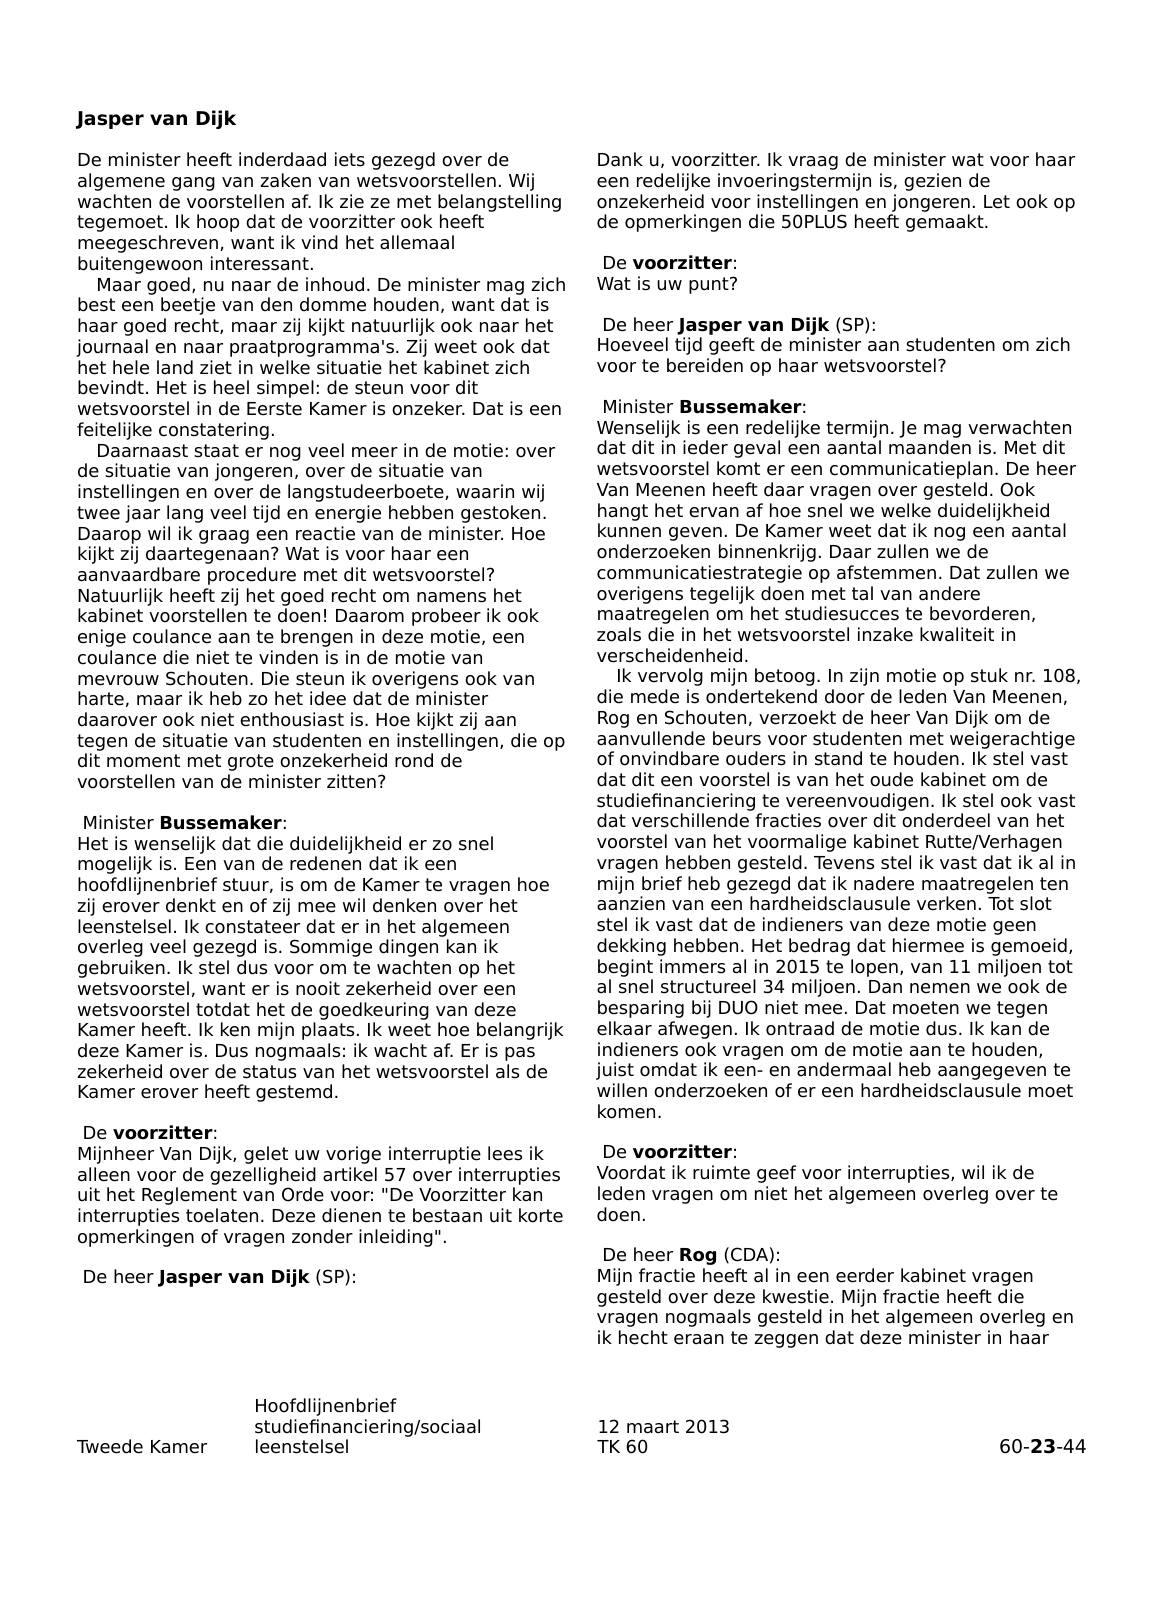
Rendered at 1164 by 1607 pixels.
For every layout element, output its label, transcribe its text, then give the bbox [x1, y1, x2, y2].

text Wenselijk is een redelijke termijn. Je mag verwachten dat dit in ieder geval een aantal maanden is. Met dit wetsvoorstel komt er een communicatieplan. De heer Van Meenen heeft daar vragen over gesteld. Ook hangt het ervan af hoe snel we welke duidelijkheid kunnen geven. De Kamer weet dat ik nog een aantal onderzoeken binnenkrijg. Daar zullen we de communicatiestrategie op afstemmen. Dat zullen we overigens tegelijk doen met tal van andere maatregelen om het studiesucces te bevorderen, zoals die in het wetsvoorstel inzake kwaliteit in verscheidenheid. [596, 417, 1087, 666]
text De voorzitter: [596, 1142, 1087, 1163]
text De heer Jasper van Dijk (SP): [596, 314, 1087, 335]
text De voorzitter: [596, 253, 1087, 274]
text Voordat ik ruimte geef voor interrupties, wil ik de leden vragen om niet het algemeen overleg over te doen. [596, 1163, 1087, 1225]
text De heer Rog (CDA): [596, 1245, 1087, 1266]
text Mijn fractie heeft al in een eerder kabinet vragen gesteld over deze kwestie. Mijn fractie heeft die vragen nogmaals gesteld in het algemeen overleg en ik hecht eraan te zeggen dat deze minister in haar [596, 1266, 1087, 1349]
text Hoeveel tijd geeft de minister aan studenten om zich voor te bereiden op haar wetsvoorstel? [596, 335, 1087, 377]
text De voorzitter: [77, 1123, 567, 1144]
text Maar goed, nu naar de inhoud. De minister mag zich best een beetje van den domme houden, want dat is haar goed recht, maar zij kijkt natuurlijk ook naar het journaal en naar praatprogramma's. Zij weet ook dat het hele land ziet in welke situatie het kabinet zich bevindt. Het is heel simpel: de steun voor dit wetsvoorstel in de Eerste Kamer is onzeker. Dat is een feitelijke constatering. [77, 274, 567, 440]
text Daarnaast staat er nog veel meer in de motie: over de situatie van jongeren, over de situatie van instellingen en over de langstudeerboete, waarin wij twee jaar lang veel tijd en energie hebben gestoken. Daarop wil ik graag een reactie van de minister. Hoe kijkt zij daartegenaan? Wat is voor haar een aanvaardbare procedure met dit wetsvoorstel? Natuurlijk heeft zij het goed recht om namens het kabinet voorstellen te doen! Daarom probeer ik ook enige coulance aan te brengen in deze motie, een coulance die niet te vinden is in de motie van mevrouw Schouten. Die steun ik overigens ook van harte, maar ik heb zo het idee dat de minister daarover ook niet enthousiast is. Hoe kijkt zij aan tegen de situatie van studenten en instellingen, die op dit moment met grote onzekerheid rond de voorstellen van de minister zitten? [77, 440, 567, 793]
text Minister Bussemaker: [596, 397, 1087, 417]
text Het is wenselijk dat die duidelijkheid er zo snel mogelijk is. Een van de redenen dat ik een hoofdlijnenbrief stuur, is om de Kamer te vragen hoe zij erover denkt en of zij mee wil denken over het leenstelsel. Ik constateer dat er in het algemeen overleg veel gezegd is. Sommige dingen kan ik gebruiken. Ik stel dus voor om te wachten op het wetsvoorstel, want er is nooit zekerheid over een wetsvoorstel totdat het de goedkeuring van deze Kamer heeft. Ik ken mijn plaats. Ik weet hoe belangrijk deze Kamer is. Dus nogmaals: ik wacht af. Er is pas zekerheid over de status van het wetsvoorstel als de Kamer erover heeft gestemd. [77, 833, 567, 1103]
text Mijnheer Van Dijk, gelet uw vorige interruptie lees ik alleen voor de gezelligheid artikel 57 over interrupties uit het Reglement van Orde voor: "De Voorzitter kan interrupties toelaten. Deze dienen te bestaan uit korte opmerkingen of vragen zonder inleiding". [77, 1144, 567, 1247]
text De minister heeft inderdaad iets gezegd over de algemene gang van zaken van wetsvoorstellen. Wij wachten de voorstellen af. Ik zie ze met belangstelling tegemoet. Ik hoop dat de voorzitter ook heeft meegeschreven, want ik vind het allemaal buitengewoon interessant. [77, 150, 567, 274]
text Wat is uw punt? [596, 274, 1087, 294]
text Dank u, voorzitter. Ik vraag de minister wat voor haar een redelijke invoeringstermijn is, gezien de onzekerheid voor instellingen en jongeren. Let ook op de opmerkingen die 50PLUS heeft gemaakt. [596, 150, 1087, 233]
text De heer Jasper van Dijk (SP): [77, 1267, 567, 1288]
text Ik vervolg mijn betoog. In zijn motie op stuk nr. 108, die mede is ondertekend door de leden Van Meenen, Rog en Schouten, verzoekt de heer Van Dijk om de aanvullende beurs voor studenten met weigerachtige of onvindbare ouders in stand te houden. Ik stel vast dat dit een voorstel is van het oude kabinet om de studiefinanciering te vereenvoudigen. Ik stel ook vast dat verschillende fracties over dit onderdeel van het voorstel van het voormalige kabinet Rutte/Verhagen vragen hebben gesteld. Tevens stel ik vast dat ik al in mijn brief heb gezegd dat ik nadere maatregelen ten aanzien van een hardheidsclausule verken. Tot slot stel ik vast dat de indieners van deze motie geen dekking hebben. Het bedrag dat hiermee is gemoeid, begint immers al in 2015 te lopen, van 11 miljoen tot al snel structureel 34 miljoen. Dan nemen we ook de besparing bij DUO niet mee. Dat moeten we tegen elkaar afwegen. Ik ontraad de motie dus. Ik kan de indieners ook vragen om de motie aan te houden, juist omdat ik een- en andermaal heb aangegeven te willen onderzoeken of er een hardheidsclausule moet komen. [596, 666, 1087, 1122]
text Minister Bussemaker: [77, 813, 567, 833]
